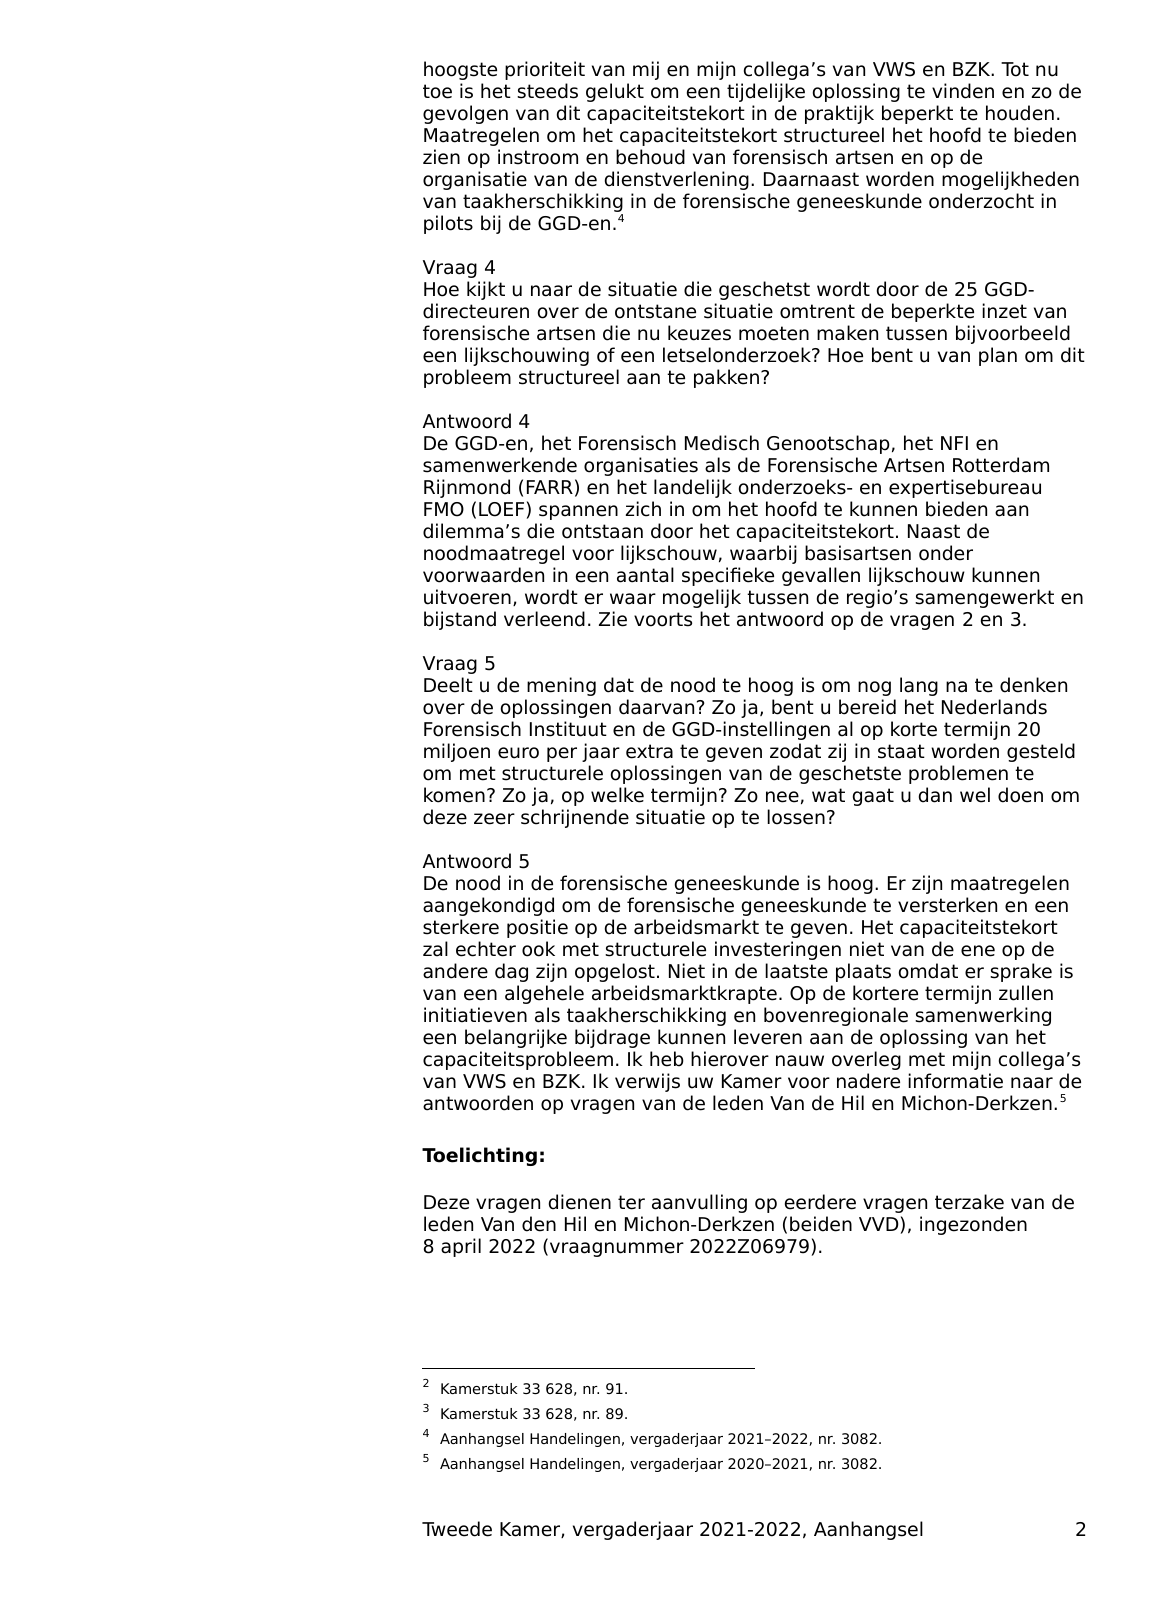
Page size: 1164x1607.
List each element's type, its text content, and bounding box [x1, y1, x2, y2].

text Aanhangsel Handelingen, vergaderjaar 2020–2021, nr. 3082. [422, 1452, 1087, 1474]
text Vraag 4 [422, 257, 1087, 279]
text Hoe kijkt u naar de situatie die geschetst wordt door de 25 GGD-directeuren over de ontstane situatie omtrent de beperkte inzet van forensische artsen die nu keuzes moeten maken tussen bijvoorbeeld een lijkschouwing of een letselonderzoek? Hoe bent u van plan om dit probleem structureel aan te pakken? [422, 279, 1087, 389]
text hoogste prioriteit van mij en mijn collega’s van VWS en BZK. Tot nu toe is het steeds gelukt om een tijdelijke oplossing te vinden en zo de gevolgen van dit capaciteitstekort in de praktijk beperkt te houden. Maatregelen om het capaciteitstekort structureel het hoofd te bieden zien op instroom en behoud van forensisch artsen en op de organisatie van de dienstverlening. Daarnaast worden mogelijkheden van taakherschikking in de forensische geneeskunde onderzocht in pilots bij de GGD-en. [422, 59, 1087, 235]
text Deze vragen dienen ter aanvulling op eerdere vragen terzake van de leden Van den Hil en Michon-Derkzen (beiden VVD), ingezonden 8 april 2022 (vraagnummer 2022Z06979). [422, 1192, 1087, 1258]
text Kamerstuk 33 628, nr. 89. [422, 1402, 1087, 1424]
text Antwoord 4 [422, 411, 1087, 433]
text Deelt u de mening dat de nood te hoog is om nog lang na te denken over de oplossingen daarvan? Zo ja, bent u bereid het Nederlands Forensisch Instituut en de GGD-instellingen al op korte termijn 20 miljoen euro per jaar extra te geven zodat zij in staat worden gesteld om met structurele oplossingen van de geschetste problemen te komen? Zo ja, op welke termijn? Zo nee, wat gaat u dan wel doen om deze zeer schrijnende situatie op te lossen? [422, 675, 1087, 829]
text De GGD-en, het Forensisch Medisch Genootschap, het NFI en samenwerkende organisaties als de Forensische Artsen Rotterdam Rijnmond (FARR) en het landelijk onderzoeks- en expertisebureau FMO (LOEF) spannen zich in om het hoofd te kunnen bieden aan dilemma’s die ontstaan door het capaciteitstekort. Naast de noodmaatregel voor lijkschouw, waarbij basisartsen onder voorwaarden in een aantal specifieke gevallen lijkschouw kunnen uitvoeren, wordt er waar mogelijk tussen de regio’s samengewerkt en bijstand verleend. Zie voorts het antwoord op de vragen 2 en 3. [422, 433, 1087, 631]
text De nood in de forensische geneeskunde is hoog. Er zijn maatregelen aangekondigd om de forensische geneeskunde te versterken en een sterkere positie op de arbeidsmarkt te geven. Het capaciteitstekort zal echter ook met structurele investeringen niet van de ene op de andere dag zijn opgelost. Niet in de laatste plaats omdat er sprake is van een algehele arbeidsmarktkrapte. Op de kortere termijn zullen initiatieven als taakherschikking en bovenregionale samenwerking een belangrijke bijdrage kunnen leveren aan de oplossing van het capaciteitsprobleem. Ik heb hierover nauw overleg met mijn collega’s van VWS en BZK. Ik verwijs uw Kamer voor nadere informatie naar de antwoorden op vragen van de leden Van de Hil en Michon-Derkzen. [422, 873, 1087, 1115]
text Aanhangsel Handelingen, vergaderjaar 2021–2022, nr. 3082. [422, 1427, 1087, 1449]
text Kamerstuk 33 628, nr. 91. [422, 1377, 1087, 1399]
text Vraag 5 [422, 653, 1087, 675]
text Antwoord 5 [422, 851, 1087, 873]
subtitle Toelichting: [422, 1145, 1087, 1167]
